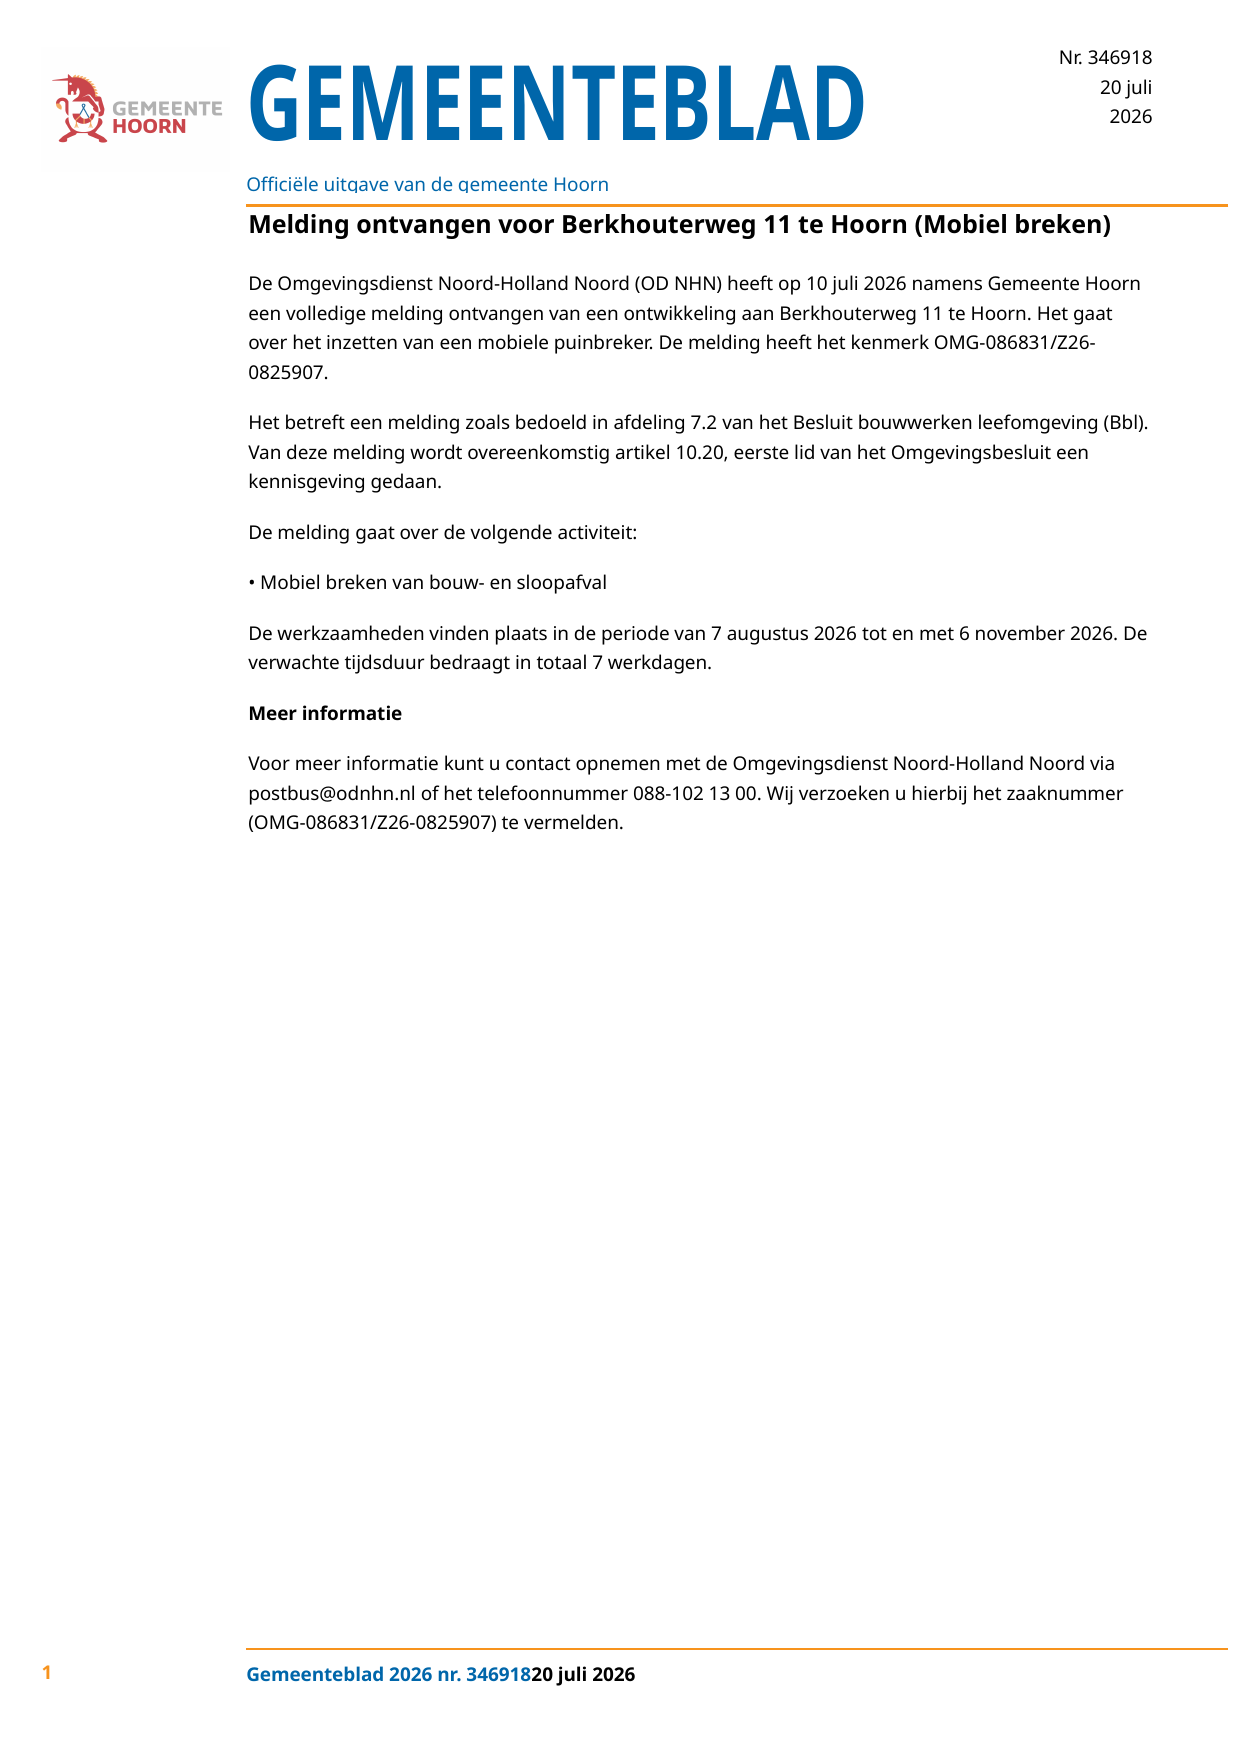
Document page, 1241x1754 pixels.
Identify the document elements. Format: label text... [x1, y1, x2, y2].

text Het betreft een melding zoals bedoeld in afdeling 7.2 van het Besluit bouwwerken leefomgeving (Bbl). Van deze melding wordt overeenkomstig artikel 10.20, eerste lid van het Omgevingsbesluit een kennisgeving gedaan. [248, 409, 1152, 494]
text Meer informatie [248, 700, 1152, 726]
text • Mobiel breken van bouw- en sloopafval [248, 569, 1152, 595]
text Voor meer informatie kunt u contact opnemen met de Omgevingsdienst Noord-Holland Noord via postbus@odnhn.nl of het telefoonnummer 088-102 13 00. Wij verzoeken u hierbij het zaaknummer (OMG-086831/Z26-0825907) te vermelden. [248, 750, 1152, 835]
text De melding gaat over de volgende activiteit: [248, 519, 1152, 545]
picture [41, 47, 231, 172]
text De werkzaamheden vinden plaats in de periode van 7 augustus 2026 tot en met 6 november 2026. De verwachte tijdsduur bedraagt in totaal 7 werkdagen. [248, 620, 1152, 675]
text Melding ontvangen voor Berkhouterweg 11 te Hoorn (Mobiel breken) [248, 207, 1152, 241]
text De Omgevingsdienst Noord-Holland Noord (OD NHN) heeft op 10 juli 2026 namens Gemeente Hoorn een volledige melding ontvangen van een ontwikkeling aan Berkhouterweg 11 te Hoorn. Het gaat over het inzetten van een mobiele puinbreker. De melding heeft het kenmerk OMG-086831/Z26-0825907. [248, 270, 1152, 385]
